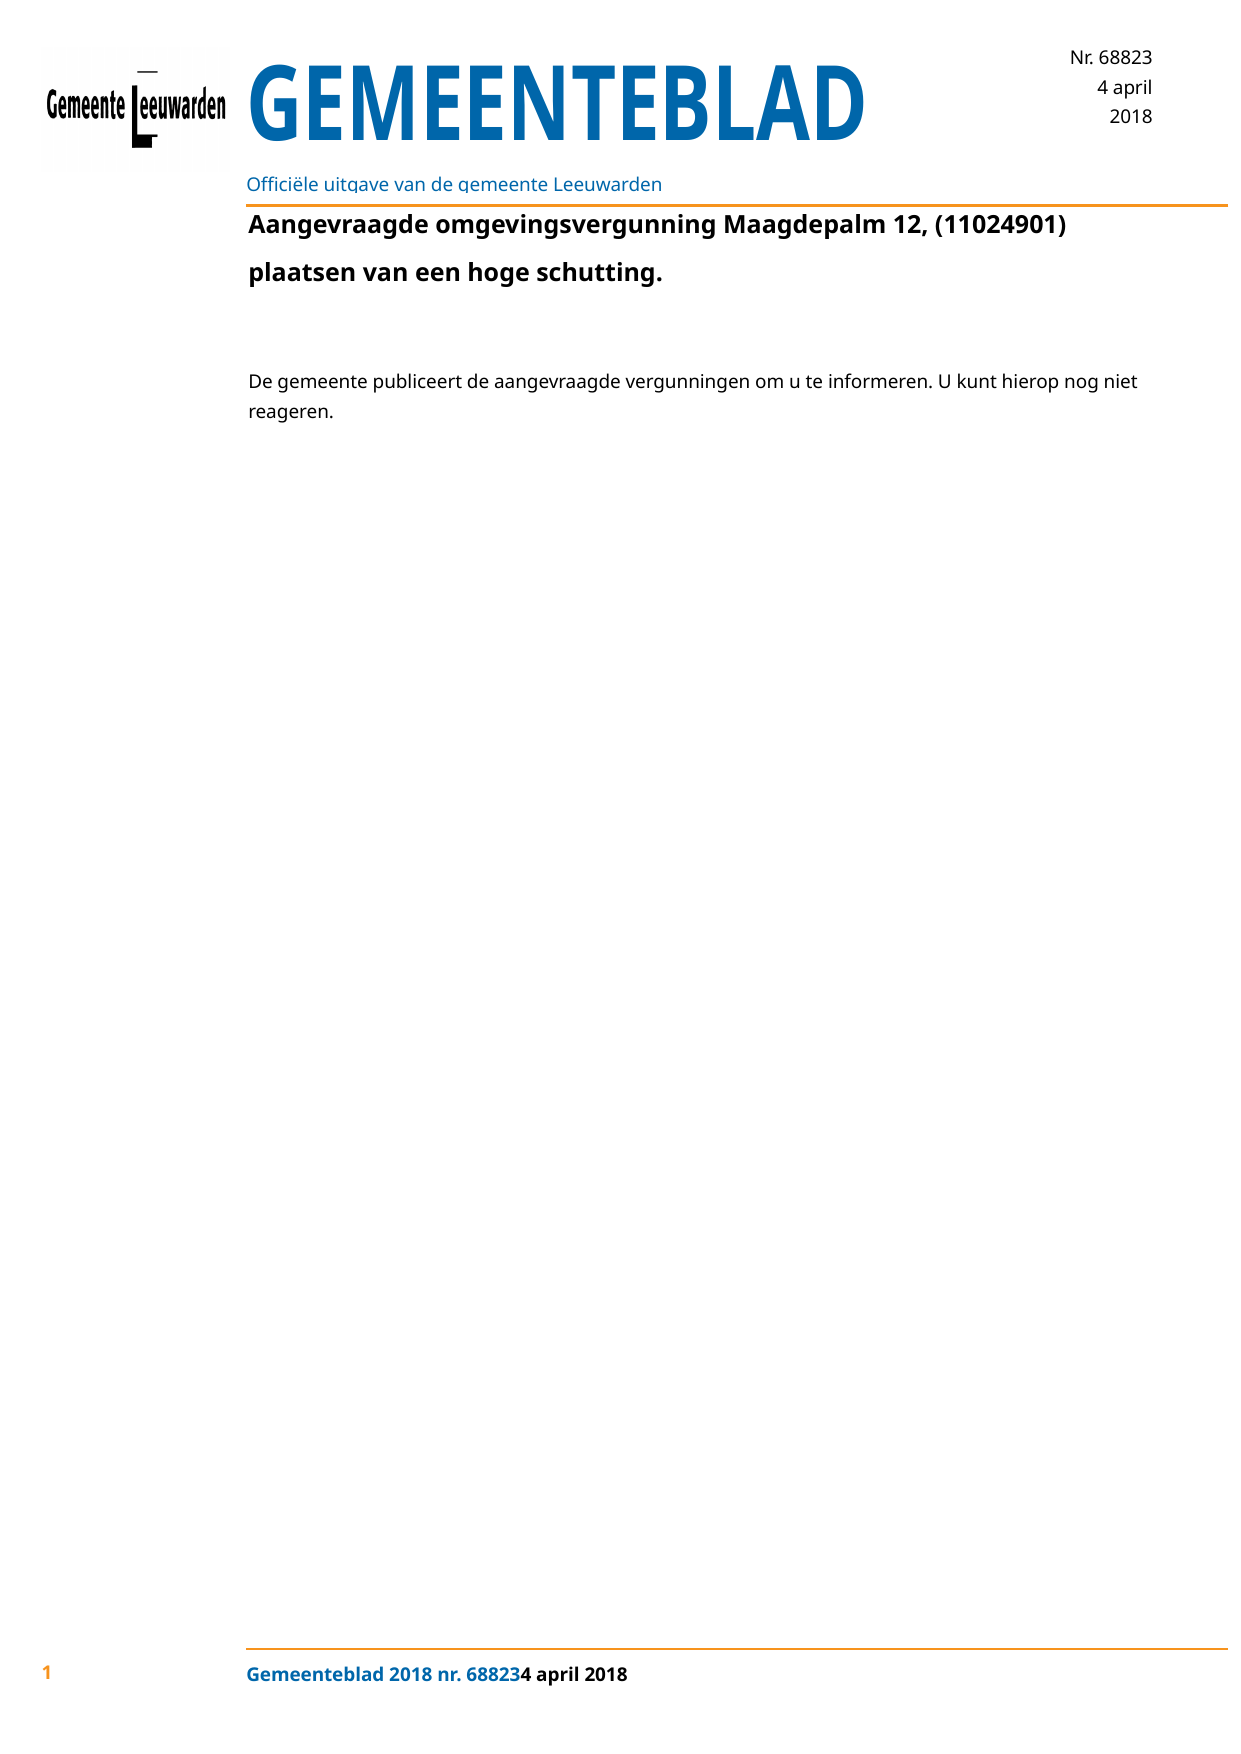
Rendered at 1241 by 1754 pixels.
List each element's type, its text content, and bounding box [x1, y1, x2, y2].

text Aangevraagde omgevingsvergunning Maagdepalm 12, (11024901) plaatsen van een hoge schutting. [248, 207, 1152, 288]
picture [41, 47, 231, 172]
text De gemeente publiceert de aangevraagde vergunningen om u te informeren. U kunt hierop nog niet reageren. [248, 368, 1152, 424]
